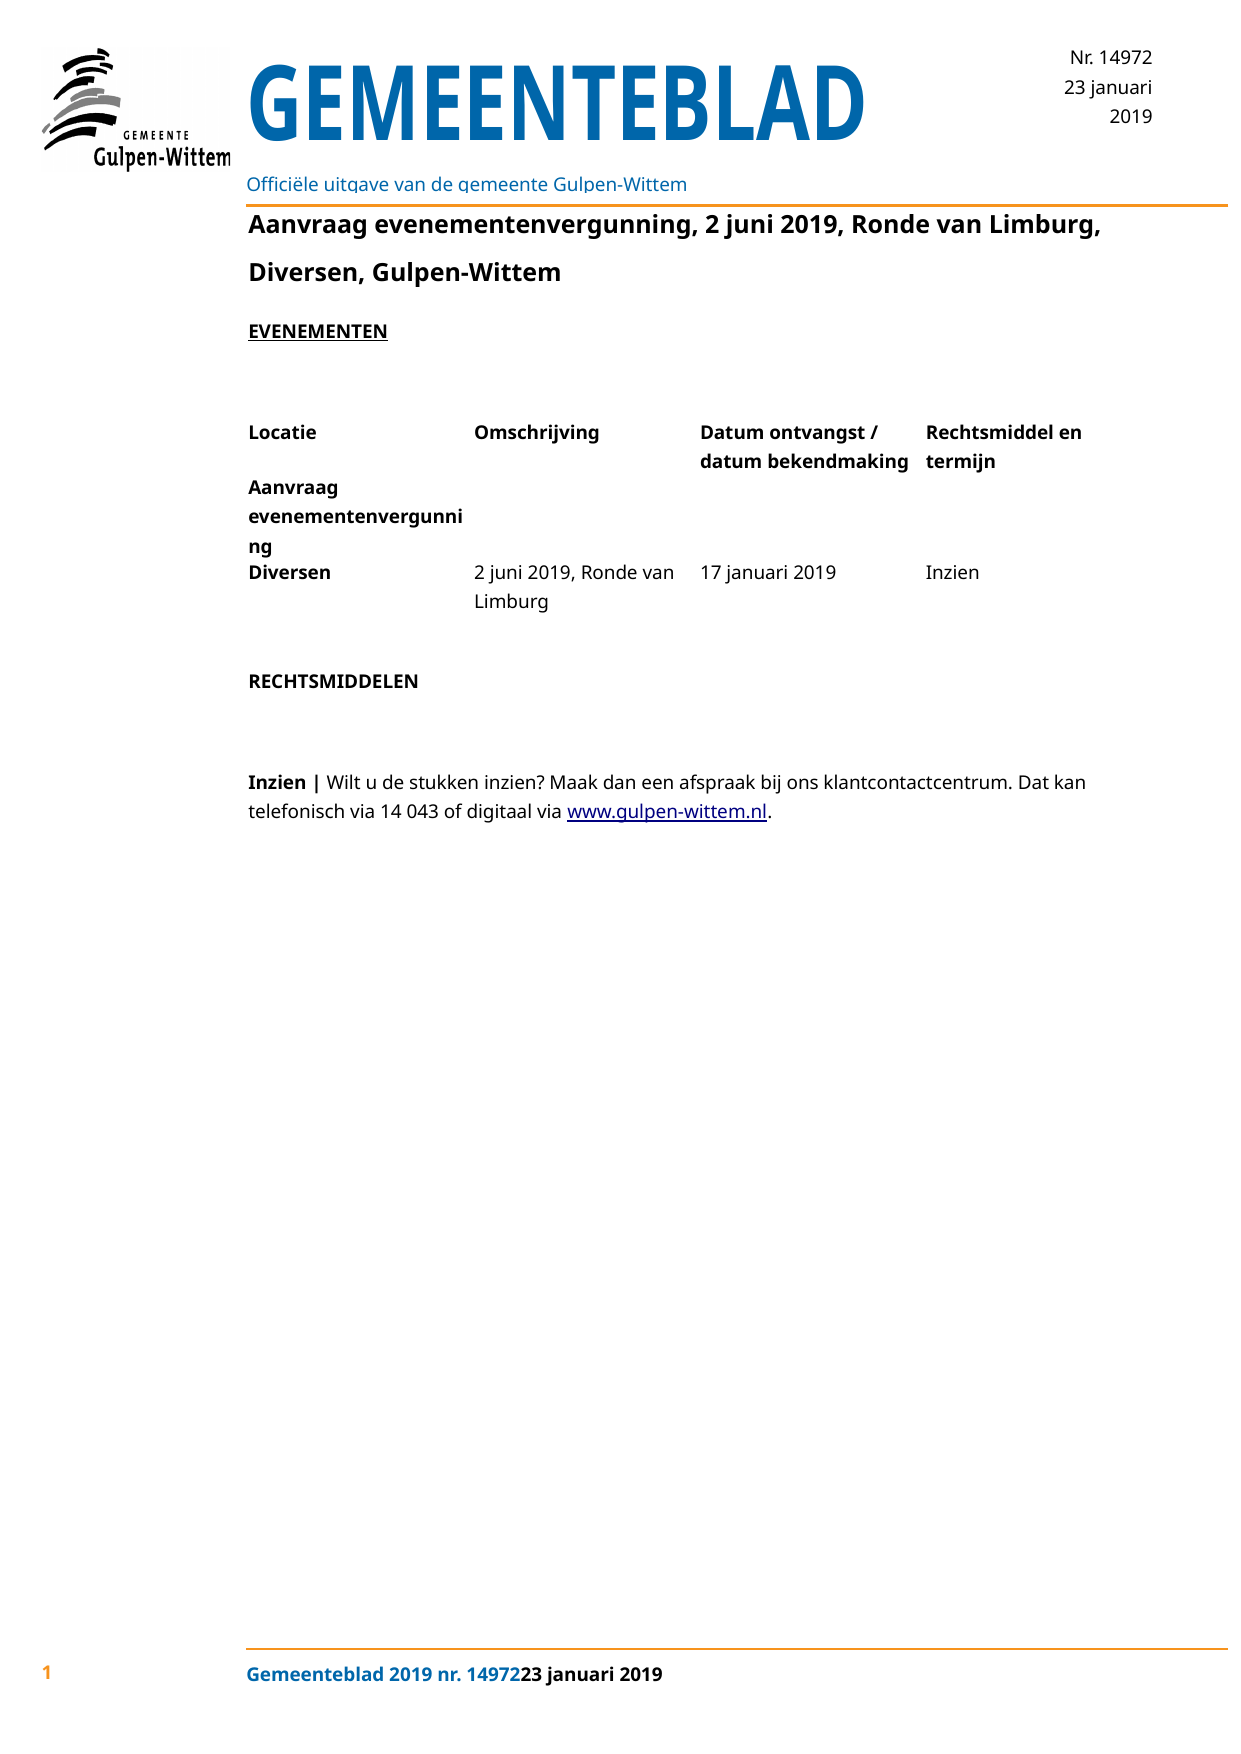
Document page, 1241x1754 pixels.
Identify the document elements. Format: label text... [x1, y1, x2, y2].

table_header Datum ontvangst / datum bekendmaking [700, 419, 926, 474]
table_cell 17 januari 2019 [700, 559, 926, 614]
picture [41, 47, 231, 172]
table_cell Aanvraag evenementenvergunning [248, 474, 474, 559]
table_cell Diversen [248, 559, 474, 614]
table_cell [926, 474, 1152, 559]
table_cell [700, 474, 926, 559]
table_header Omschrijving [474, 419, 700, 474]
table_cell 2 juni 2019, Ronde van Limburg [474, 559, 700, 614]
table_header Rechtsmiddel en termijn [926, 419, 1152, 474]
table_cell [474, 474, 700, 559]
text Aanvraag evenementenvergunning, 2 juni 2019, Ronde van Limburg, Diversen, Gulpen-Wittem [248, 207, 1152, 288]
text EVENEMENTEN [248, 318, 1152, 344]
text RECHTSMIDDELEN [248, 668, 1152, 694]
table_cell Inzien [926, 559, 1152, 614]
table_header Locatie [248, 419, 474, 474]
text Inzien | Wilt u de stukken inzien? Maak dan een afspraak bij ons klantcontactcentrum. Dat kan telefonisch via 14 043 of digitaal via www.gulpen-wittem.nl. [248, 769, 1152, 824]
